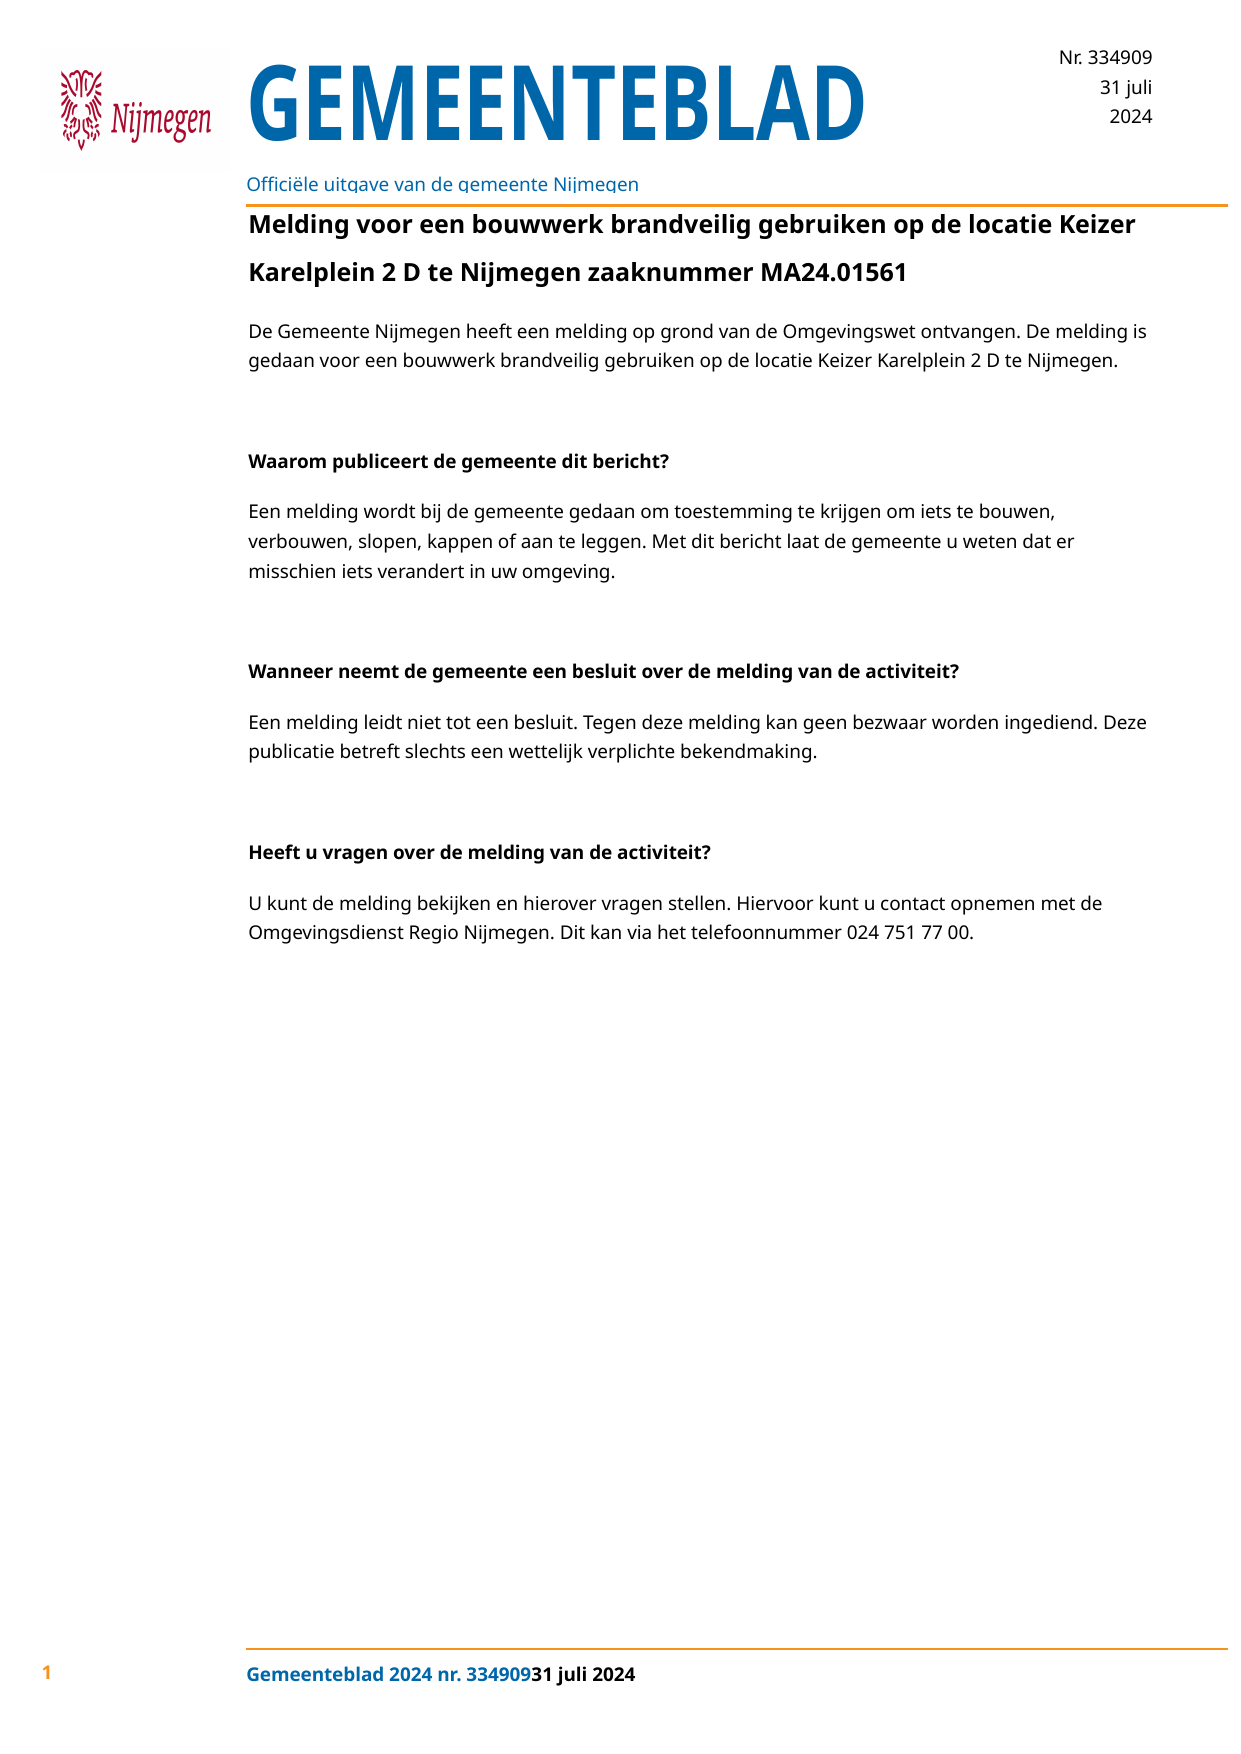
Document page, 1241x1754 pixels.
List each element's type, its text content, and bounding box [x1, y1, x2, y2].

text Heeft u vragen over de melding van de activiteit? [248, 839, 1152, 865]
text De Gemeente Nijmegen heeft een melding op grond van de Omgevingswet ontvangen. De melding is gedaan voor een bouwwerk brandveilig gebruiken op de locatie Keizer Karelplein 2 D te Nijmegen. [248, 318, 1152, 373]
text U kunt de melding bekijken en hierover vragen stellen. Hiervoor kunt u contact opnemen met de Omgevingsdienst Regio Nijmegen. Dit kan via het telefoonnummer 024 751 77 00. [248, 890, 1152, 945]
text Waarom publiceert de gemeente dit bericht? [248, 448, 1152, 474]
picture [41, 47, 231, 172]
text Een melding wordt bij de gemeente gedaan om toestemming te krijgen om iets te bouwen, verbouwen, slopen, kappen of aan te leggen. Met dit bericht laat de gemeente u weten dat er misschien iets verandert in uw omgeving. [248, 499, 1152, 584]
text Een melding leidt niet tot een besluit. Tegen deze melding kan geen bezwaar worden ingediend. Deze publicatie betreft slechts een wettelijk verplichte bekendmaking. [248, 709, 1152, 764]
text Melding voor een bouwwerk brandveilig gebruiken op de locatie Keizer Karelplein 2 D te Nijmegen zaaknummer MA24.01561 [248, 207, 1152, 288]
text Wanneer neemt de gemeente een besluit over de melding van de activiteit? [248, 659, 1152, 684]
